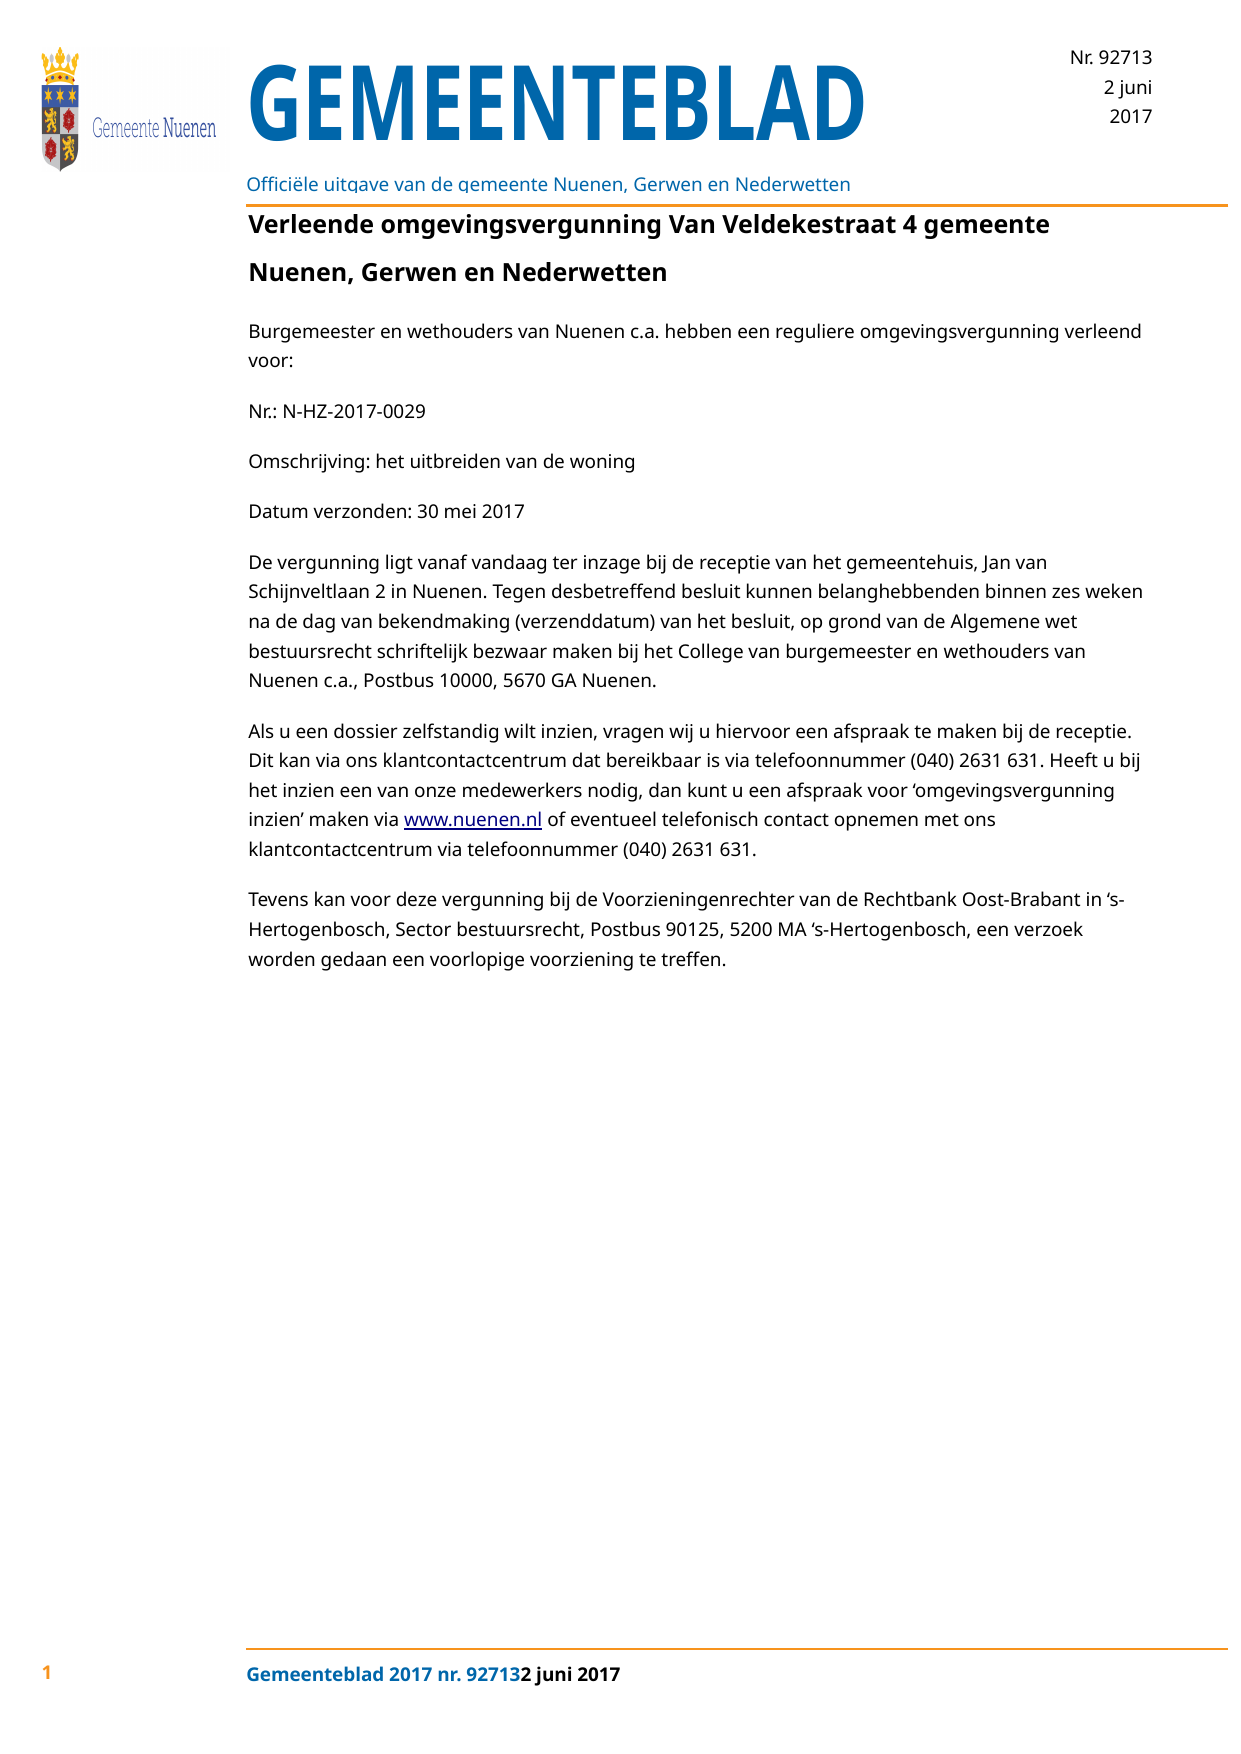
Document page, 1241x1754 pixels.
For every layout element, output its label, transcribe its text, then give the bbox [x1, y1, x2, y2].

text De vergunning ligt vanaf vandaag ter inzage bij de receptie van het gemeentehuis, Jan van Schijnveltlaan 2 in Nuenen. Tegen desbetreffend besluit kunnen belanghebbenden binnen zes weken na de dag van bekendmaking (verzenddatum) van het besluit, op grond van de Algemene wet bestuursrecht schriftelijk bezwaar maken bij het College van burgemeester en wethouders van Nuenen c.a., Postbus 10000, 5670 GA Nuenen. [248, 549, 1152, 693]
text Burgemeester en wethouders van Nuenen c.a. hebben een reguliere omgevingsvergunning verleend voor: [248, 318, 1152, 373]
text Verleende omgevingsvergunning Van Veldekestraat 4 gemeente Nuenen, Gerwen en Nederwetten [248, 207, 1152, 288]
text Omschrijving: het uitbreiden van de woning [248, 448, 1152, 474]
picture [41, 47, 231, 172]
text Nr.: N-HZ-2017-0029 [248, 398, 1152, 424]
text Datum verzonden: 30 mei 2017 [248, 499, 1152, 524]
text Tevens kan voor deze vergunning bij de Voorzieningenrechter van de Rechtbank Oost-Brabant in ‘s-Hertogenbosch, Sector bestuursrecht, Postbus 90125, 5200 MA ‘s-Hertogenbosch, een verzoek worden gedaan een voorlopige voorziening te treffen. [248, 887, 1152, 972]
text Als u een dossier zelfstandig wilt inzien, vragen wij u hiervoor een afspraak te maken bij de receptie. Dit kan via ons klantcontactcentrum dat bereikbaar is via telefoonnummer (040) 2631 631. Heeft u bij het inzien een van onze medewerkers nodig, dan kunt u een afspraak voor ‘omgevingsvergunning inzien’ maken via www.nuenen.nl of eventueel telefonisch contact opnemen met ons klantcontactcentrum via telefoonnummer (040) 2631 631. [248, 718, 1152, 862]
